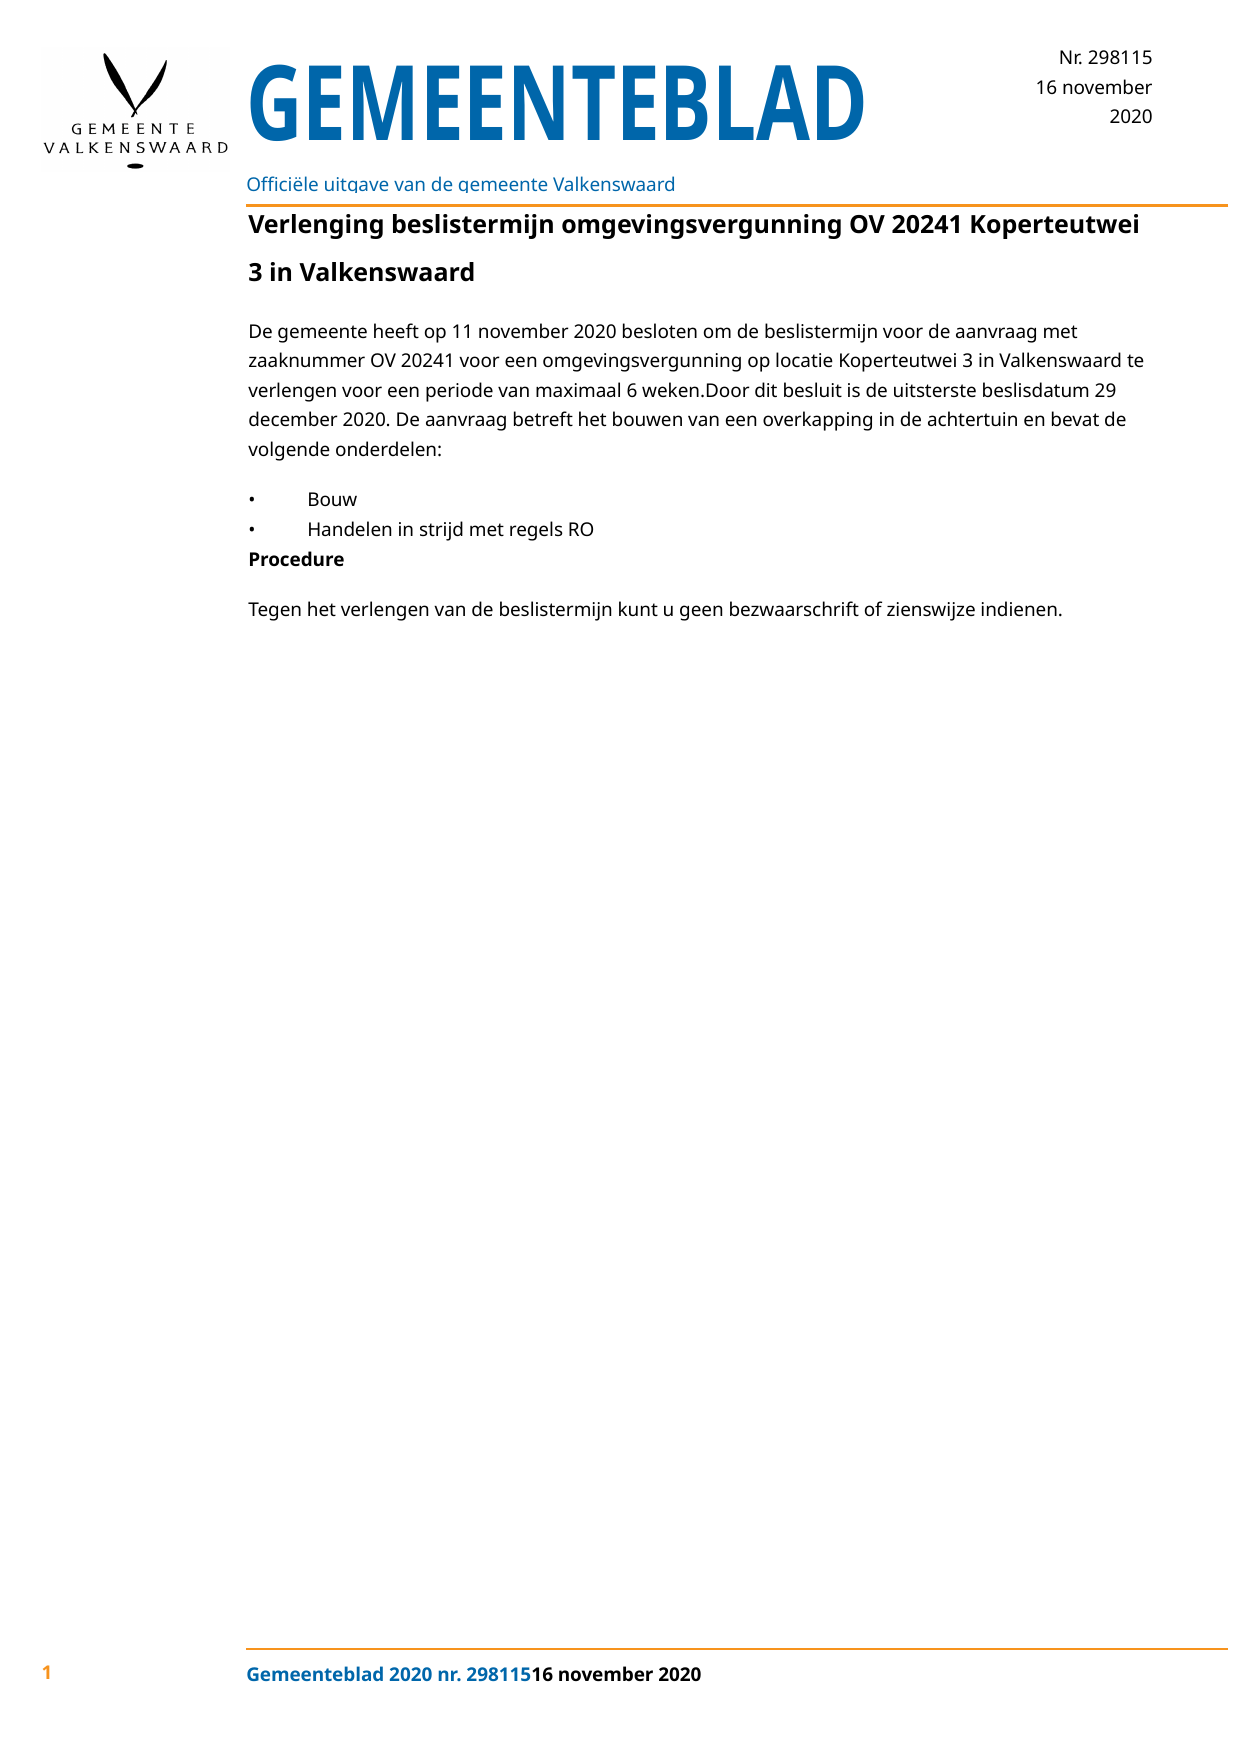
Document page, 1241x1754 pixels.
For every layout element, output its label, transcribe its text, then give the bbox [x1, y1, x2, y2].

list Bouw [248, 487, 1152, 512]
picture [41, 47, 231, 172]
list Handelen in strijd met regels RO [248, 516, 1152, 542]
text De gemeente heeft op 11 november 2020 besloten om de beslistermijn voor de aanvraag met zaaknummer OV 20241 voor een omgevingsvergunning op locatie Koperteutwei 3 in Valkenswaard te verlengen voor een periode van maximaal 6 weken.Door dit besluit is de uitsterste beslisdatum 29 december 2020. De aanvraag betreft het bouwen van een overkapping in de achtertuin en bevat de volgende onderdelen: [248, 318, 1152, 462]
text Procedure [248, 546, 1152, 572]
text Tegen het verlengen van de beslistermijn kunt u geen bezwaarschrift of zienswijze indienen. [248, 596, 1152, 622]
text Verlenging beslistermijn omgevingsvergunning OV 20241 Koperteutwei 3 in Valkenswaard [248, 207, 1152, 288]
